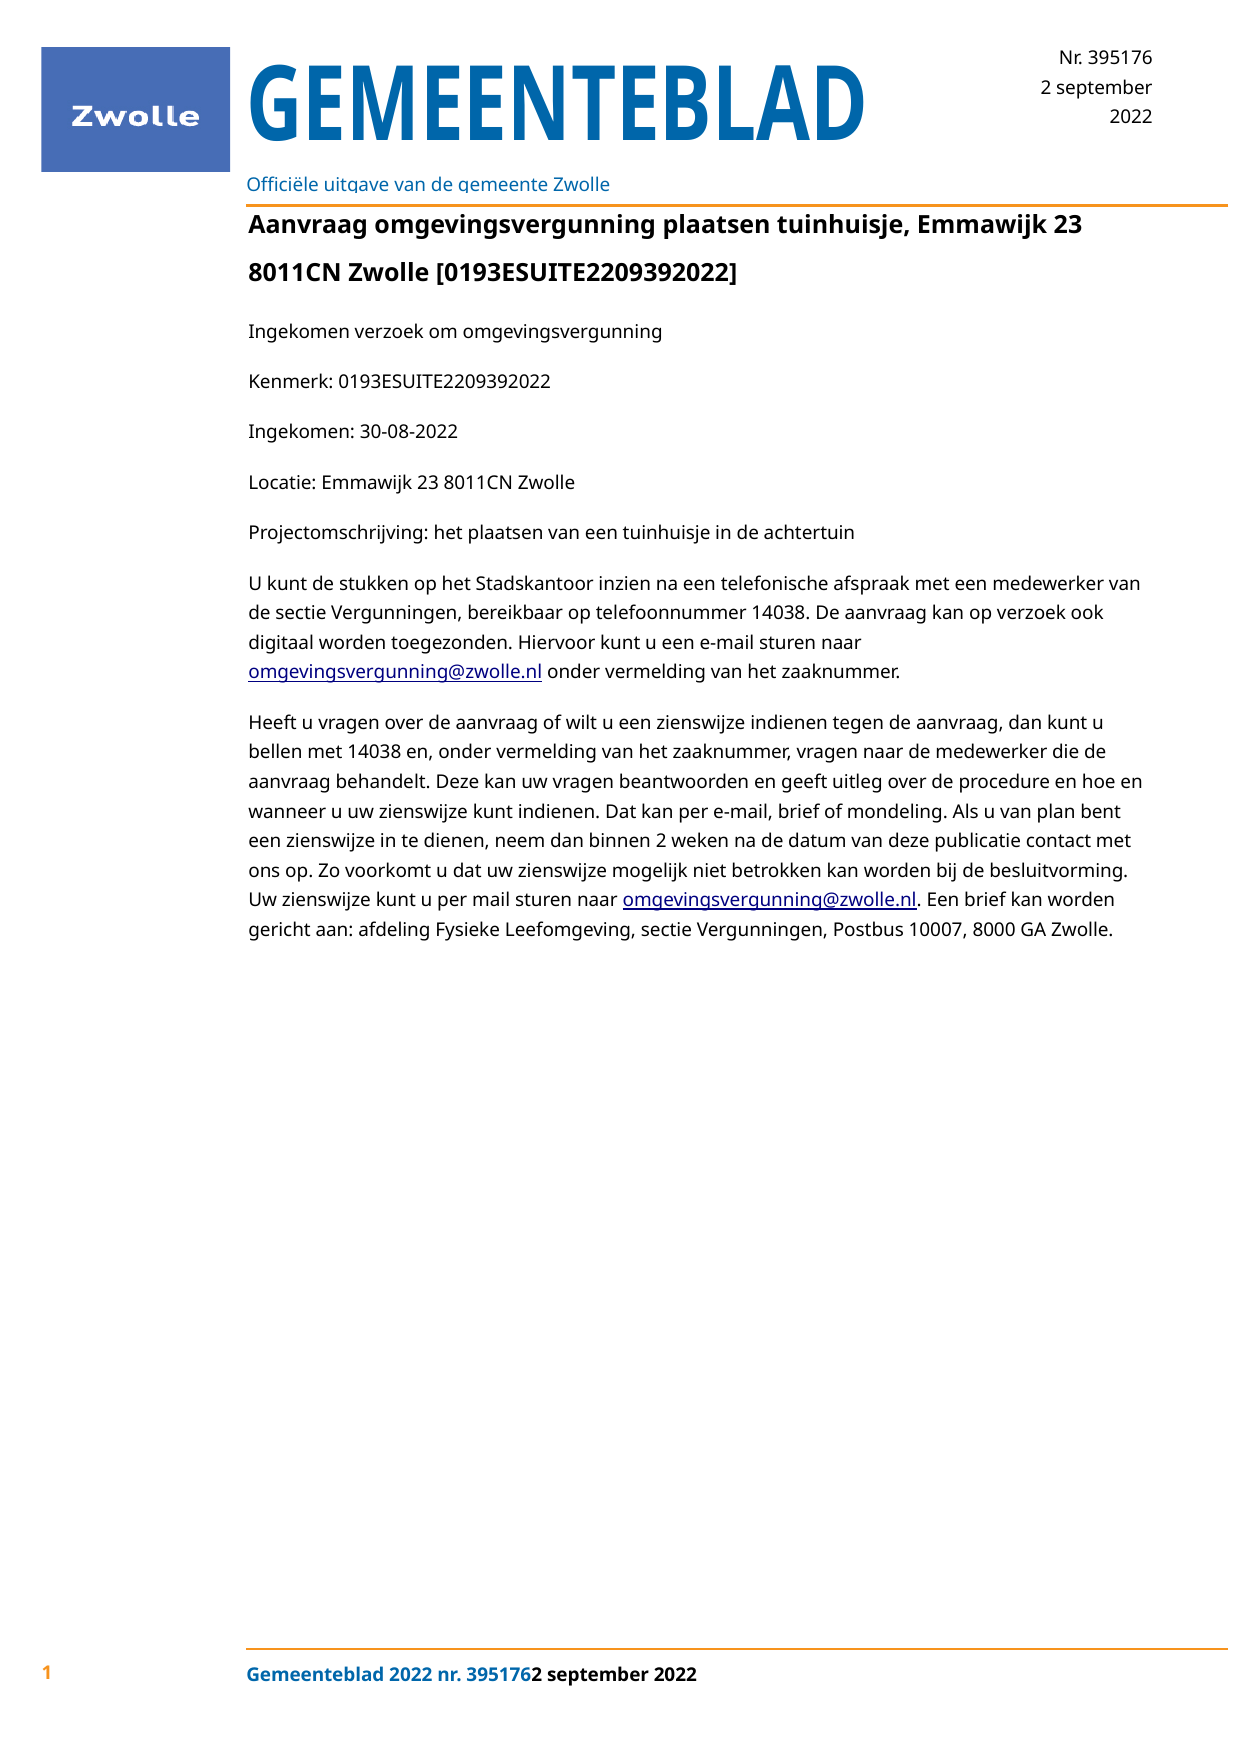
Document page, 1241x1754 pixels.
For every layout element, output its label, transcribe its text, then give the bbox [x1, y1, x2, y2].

text Locatie: Emmawijk 23 8011CN Zwolle [248, 469, 1152, 495]
text Ingekomen verzoek om omgevingsvergunning [248, 318, 1152, 344]
text Aanvraag omgevingsvergunning plaatsen tuinhuisje, Emmawijk 23 8011CN Zwolle [0193ESUITE2209392022] [248, 207, 1152, 288]
picture [41, 47, 231, 172]
text Ingekomen: 30-08-2022 [248, 419, 1152, 444]
text U kunt de stukken op het Stadskantoor inzien na een telefonische afspraak met een medewerker van de sectie Vergunningen, bereikbaar op telefoonnummer 14038. De aanvraag kan op verzoek ook digitaal worden toegezonden. Hiervoor kunt u een e-mail sturen naar omgevingsvergunning@zwolle.nl onder vermelding van het zaaknummer. [248, 570, 1152, 684]
text Kenmerk: 0193ESUITE2209392022 [248, 368, 1152, 394]
text Projectomschrijving: het plaatsen van een tuinhuisje in de achtertuin [248, 519, 1152, 545]
text Heeft u vragen over de aanvraag of wilt u een zienswijze indienen tegen de aanvraag, dan kunt u bellen met 14038 en, onder vermelding van het zaaknummer, vragen naar de medewerker die de aanvraag behandelt. Deze kan uw vragen beantwoorden en geeft uitleg over de procedure en hoe en wanneer u uw zienswijze kunt indienen. Dat kan per e-mail, brief of mondeling. Als u van plan bent een zienswijze in te dienen, neem dan binnen 2 weken na de datum van deze publicatie contact met ons op. Zo voorkomt u dat uw zienswijze mogelijk niet betrokken kan worden bij de besluitvorming. Uw zienswijze kunt u per mail sturen naar omgevingsvergunning@zwolle.nl. Een brief kan worden gericht aan: afdeling Fysieke Leefomgeving, sectie Vergunningen, Postbus 10007, 8000 GA Zwolle. [248, 709, 1152, 942]
